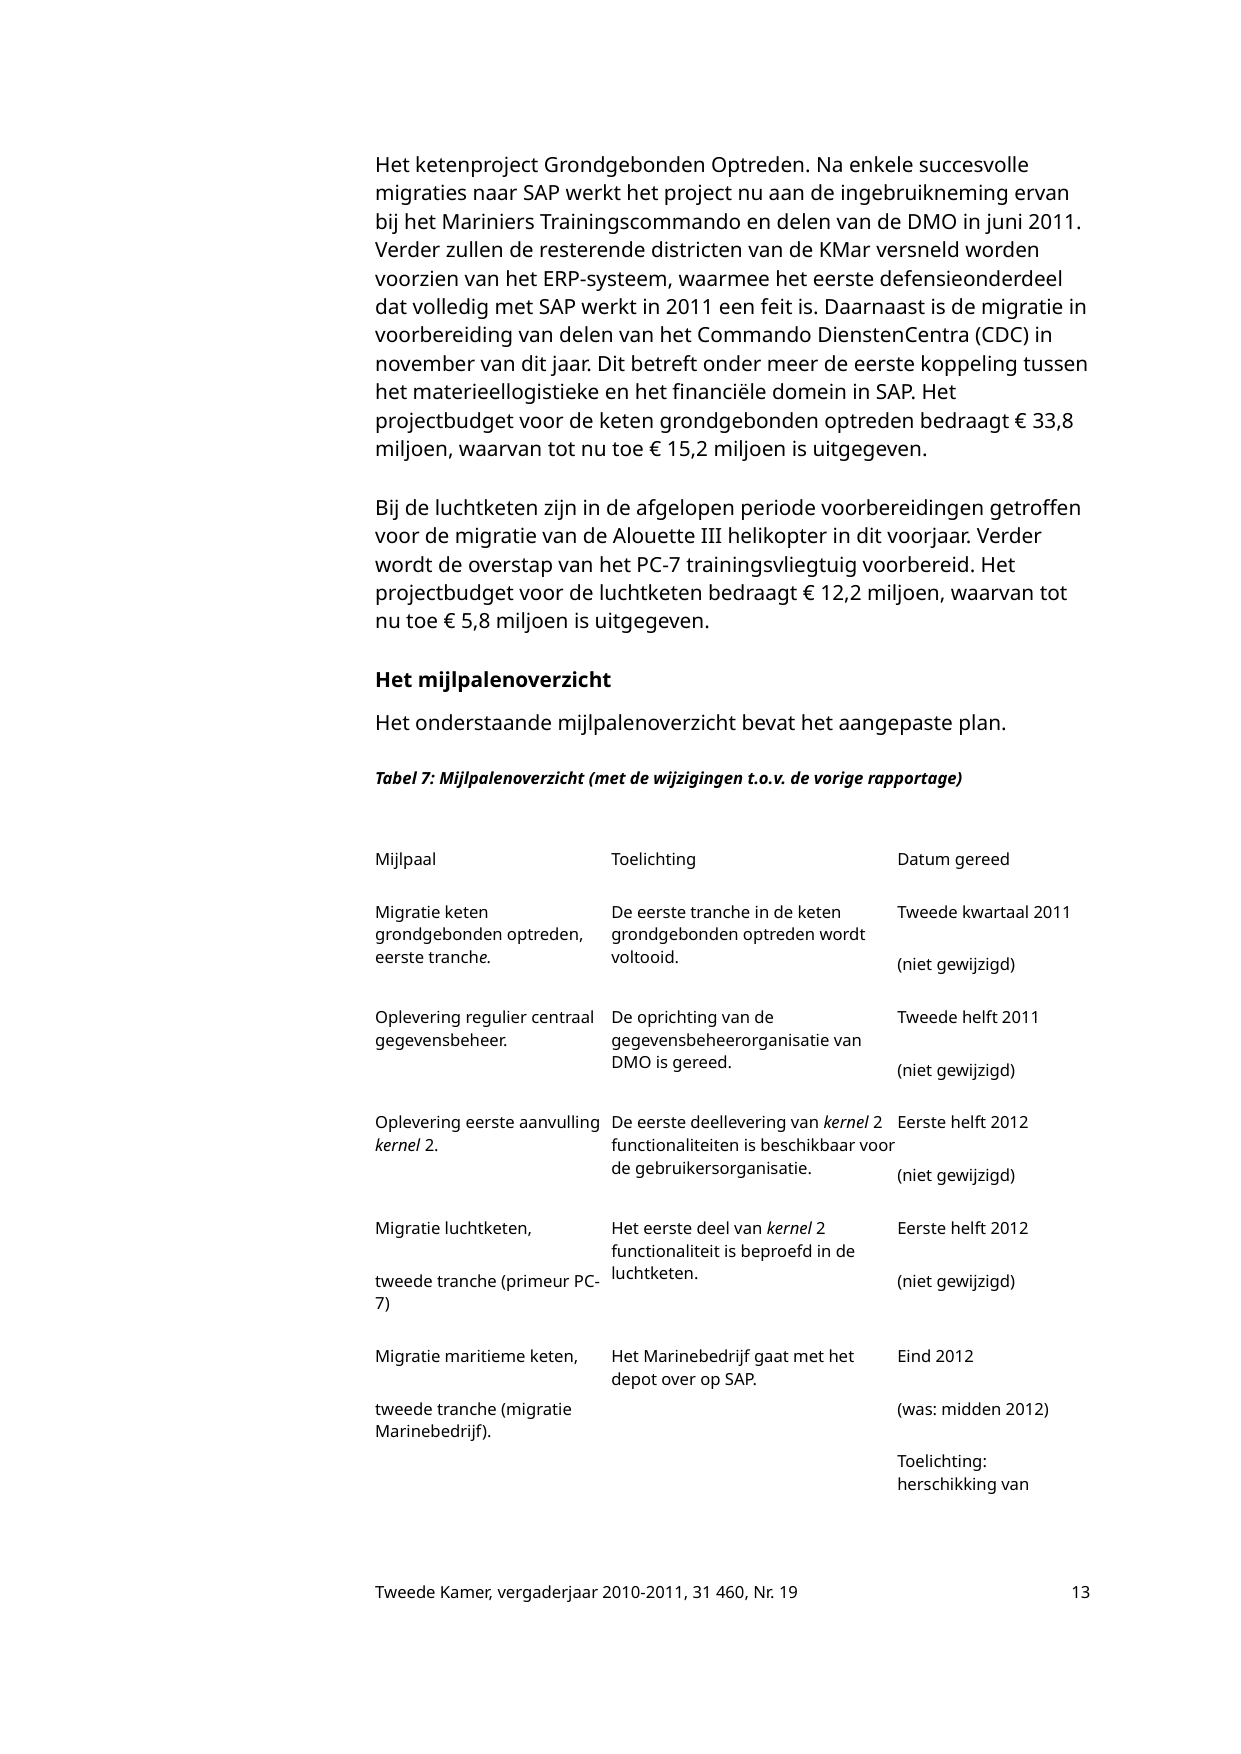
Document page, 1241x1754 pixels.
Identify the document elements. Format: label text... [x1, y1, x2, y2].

text Het onderstaande mijlpalenoverzicht bevat het aangepaste plan. [375, 708, 1090, 737]
table_header Toelichting [611, 848, 897, 900]
table_cell Eerste helft 2012 (niet gewijzigd) [897, 1111, 1090, 1216]
table_cell Tweede kwartaal 2011 (niet gewijzigd) [897, 900, 1090, 1006]
text Tabel 7: Mijlpalenoverzicht (met de wijzigingen t.o.v. de vorige rapportage) [375, 767, 1090, 789]
table_cell Oplevering regulier centraal gegevensbeheer. [375, 1006, 611, 1111]
table_cell De eerste deellevering van kernel 2 functionaliteiten is beschikbaar voor de gebruikersorganisatie. [611, 1111, 897, 1216]
table_cell De oprichting van de gegevensbeheerorganisatie van DMO is gereed. [611, 1006, 897, 1111]
text Het ketenproject Grondgebonden Optreden. Na enkele succesvolle migraties naar SAP werkt het project nu aan de ingebruikneming ervan bij het Mariniers Trainingscommando en delen van de DMO in juni 2011. Verder zullen de resterende districten van de KMar versneld worden voorzien van het ERP-systeem, waarmee het eerste defensieonderdeel dat volledig met SAP werkt in 2011 een feit is. Daarnaast is de migratie in voorbereiding van delen van het Commando DienstenCentra (CDC) in november van dit jaar. Dit betreft onder meer de eerste koppeling tussen het materieellogistieke en het financiële domein in SAP. Het projectbudget voor de keten grondgebonden optreden bedraagt € 33,8 miljoen, waarvan tot nu toe € 15,2 miljoen is uitgegeven. [375, 150, 1090, 463]
table_header Datum gereed [897, 848, 1090, 900]
table_cell Migratie luchtketen, tweede tranche (primeur PC-7) [375, 1216, 611, 1344]
table_cell Tweede helft 2011 (niet gewijzigd) [897, 1006, 1090, 1111]
text Bij de luchtketen zijn in de afgelopen periode voorbereidingen getroffen voor de migratie van de Alouette III helikopter in dit voorjaar. Verder wordt de overstap van het PC-7 trainingsvliegtuig voorbereid. Het projectbudget voor de luchtketen bedraagt € 12,2 miljoen, waarvan tot nu toe € 5,8 miljoen is uitgegeven. [375, 493, 1090, 635]
table_header Mijlpaal [375, 848, 611, 900]
table_cell Migratie keten grondgebonden optreden, eerste tranche. [375, 900, 611, 1006]
table_cell Het Marinebedrijf gaat met het depot over op SAP. [611, 1345, 897, 1495]
text Het mijlpalenoverzicht [375, 665, 1090, 693]
table_cell Migratie maritieme keten, tweede tranche (migratie Marinebedrijf). [375, 1345, 611, 1495]
table_cell De eerste tranche in de keten grondgebonden optreden wordt voltooid. [611, 900, 897, 1006]
table_cell Oplevering eerste aanvulling kernel 2. [375, 1111, 611, 1216]
table_cell Eerste helft 2012 (niet gewijzigd) [897, 1216, 1090, 1344]
table_cell Het eerste deel van kernel 2 functionaliteit is beproefd in de luchtketen. [611, 1216, 897, 1344]
table_cell Eind 2012 (was: midden 2012) Toelichting: herschikking van [897, 1345, 1090, 1495]
